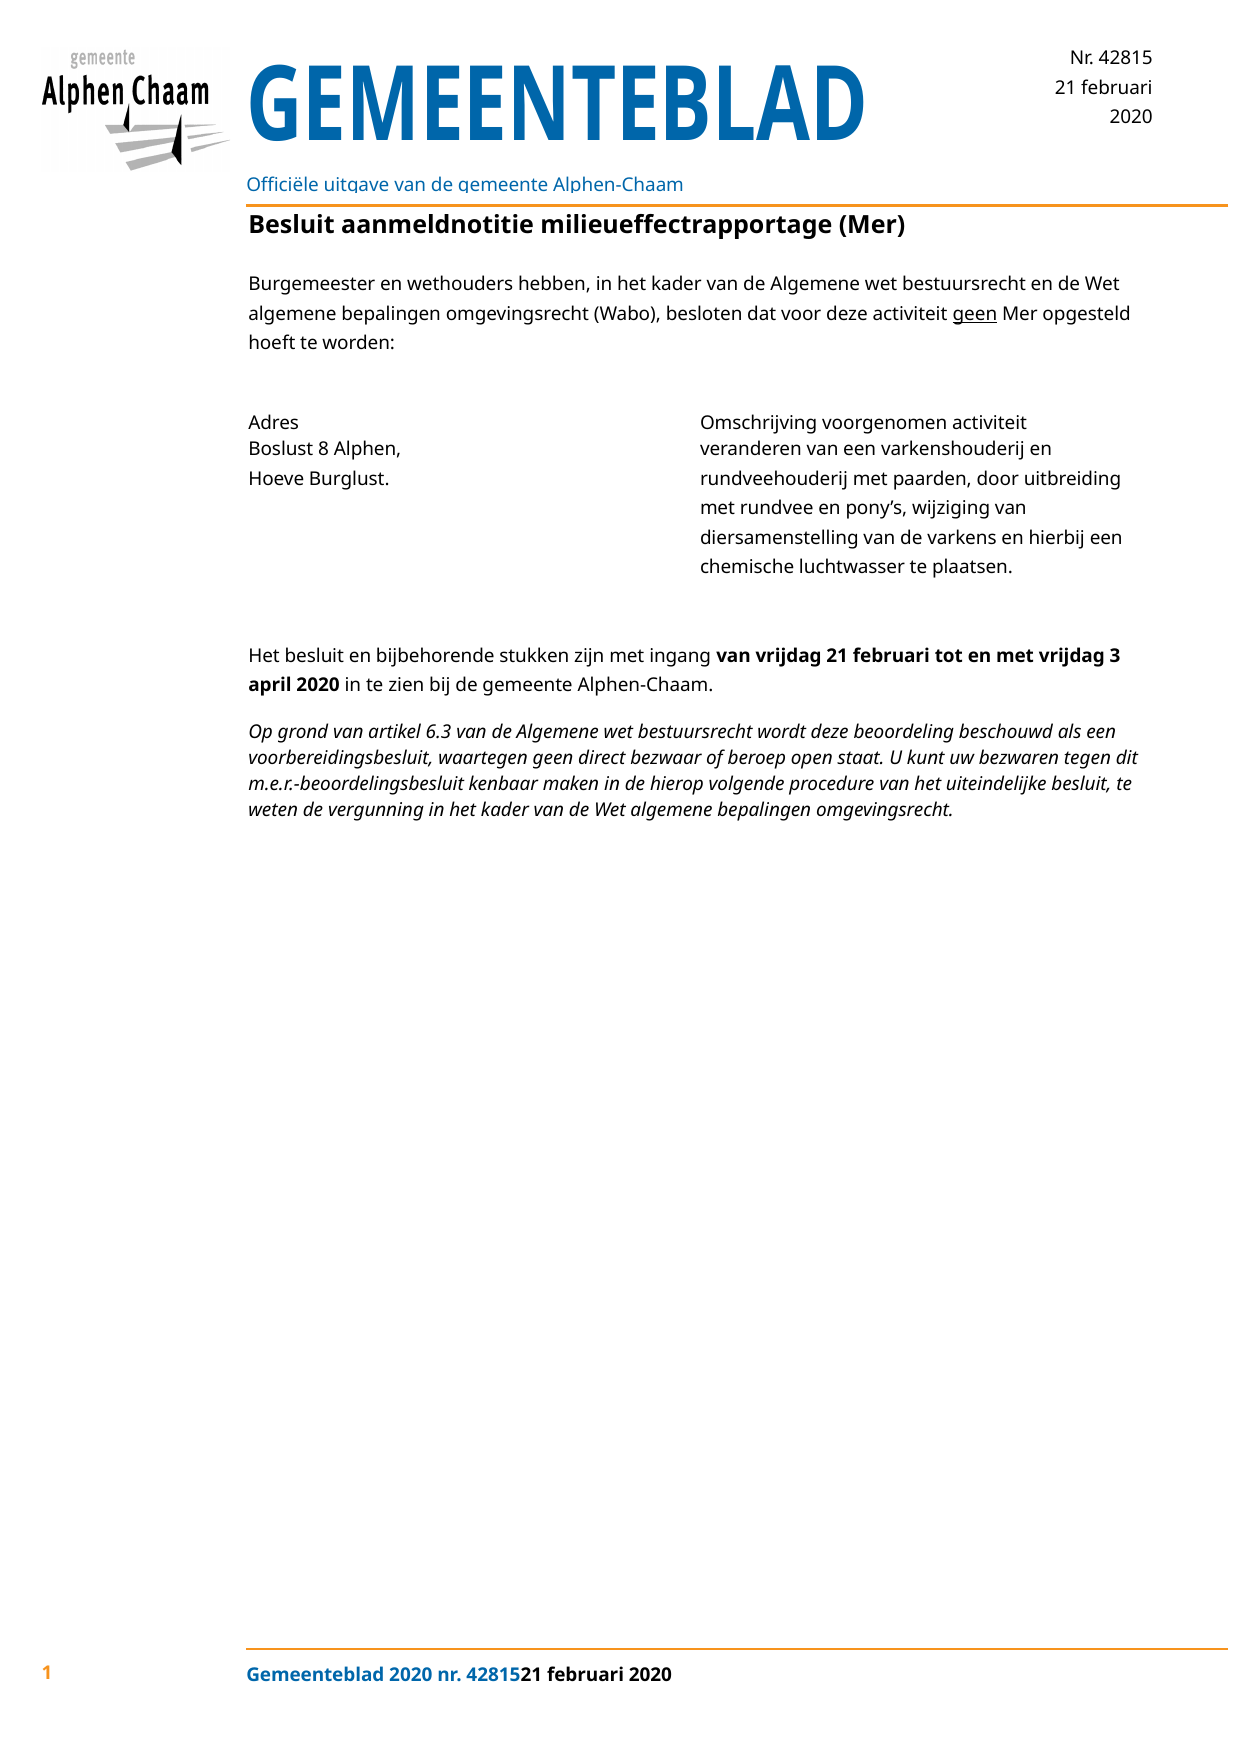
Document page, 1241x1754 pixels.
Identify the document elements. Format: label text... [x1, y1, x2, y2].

text Besluit aanmeldnotitie milieueffectrapportage (Mer) [248, 207, 1152, 241]
text Op grond van artikel 6.3 van de Algemene wet bestuursrecht wordt deze beoordeling beschouwd als een voorbereidingsbesluit, waartegen geen direct bezwaar of beroep open staat. U kunt uw bezwaren tegen dit m.e.r.-beoordelingsbesluit kenbaar maken in de hierop volgende procedure van het uiteindelijke besluit, te weten de vergunning in het kader van de Wet algemene bepalingen omgevingsrecht. [248, 719, 1152, 822]
table_header Het besluit en bijbehorende stukken zijn met ingang van vrijdag 21 februari tot en met vrijdag 3 april 2020 in te zien bij de gemeente Alphen-Chaam. [248, 612, 1152, 697]
table_cell veranderen van een varkenshouderij en rundveehouderij met paarden, door uitbreiding met rundvee en pony’s, wijziging van diersamenstelling van de varkens en hierbij een chemische luchtwasser te plaatsen. [700, 435, 1152, 609]
table_header Omschrijving voorgenomen activiteit [700, 410, 1152, 435]
text Burgemeester en wethouders hebben, in het kader van de Algemene wet bestuursrecht en de Wet algemene bepalingen omgevingsrecht (Wabo), besloten dat voor deze activiteit geen Mer opgesteld hoeft te worden: [248, 270, 1152, 355]
table_header Adres [248, 410, 700, 435]
picture [41, 47, 231, 172]
table_cell Boslust 8 Alphen, Hoeve Burglust. [248, 435, 700, 609]
